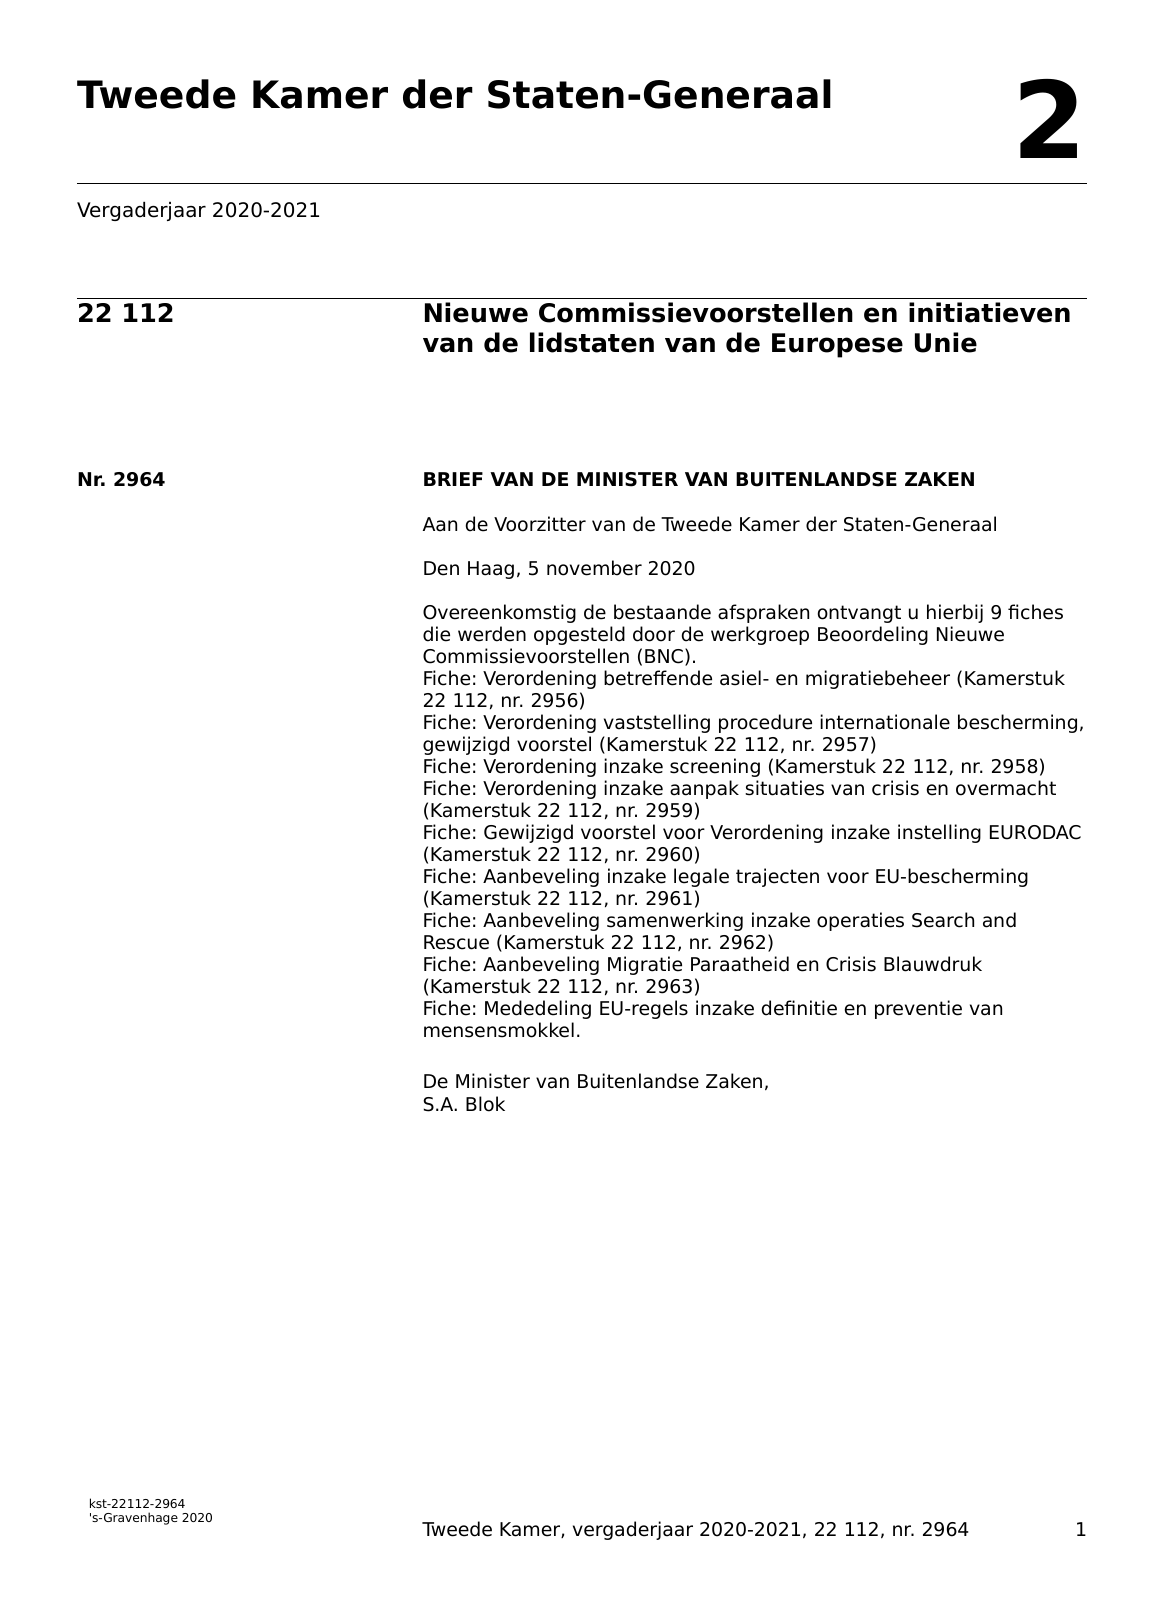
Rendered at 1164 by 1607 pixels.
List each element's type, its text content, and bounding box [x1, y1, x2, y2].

text Fiche: Mededeling EU-regels inzake definitie en preventie van mensensmokkel. [422, 997, 1087, 1041]
text Overeenkomstig de bestaande afspraken ontvangt u hierbij 9 fiches die werden opgesteld door de werkgroep Beoordeling Nieuwe Commissievoorstellen (BNC). [422, 602, 1087, 668]
text Fiche: Verordening inzake screening (Kamerstuk 22 112, nr. 2958) [422, 756, 1087, 778]
text Fiche: Verordening vaststelling procedure internationale bescherming, gewijzigd voorstel (Kamerstuk 22 112, nr. 2957) [422, 712, 1087, 756]
text Aan de Voorzitter van de Tweede Kamer der Staten-Generaal [422, 513, 1087, 536]
text Den Haag, 5 november 2020 [422, 558, 1087, 580]
subtitle 22 112 Nieuwe Commissievoorstellen en initiatieven van de lidstaten van de Europese Unie [77, 299, 1087, 358]
table_header Tweede Kamer der Staten-Generaal [77, 59, 886, 183]
table_header 2 [886, 59, 1087, 183]
text Fiche: Gewijzigd voorstel voor Verordening inzake instelling EURODAC (Kamerstuk 22 112, nr. 2960) [422, 822, 1087, 866]
text Fiche: Aanbeveling Migratie Paraatheid en Crisis Blauwdruk (Kamerstuk 22 112, nr. 2963) [422, 953, 1087, 997]
text Fiche: Aanbeveling inzake legale trajecten voor EU-bescherming (Kamerstuk 22 112, nr. 2961) [422, 866, 1087, 909]
text 's-Gravenhage 2020 [88, 1511, 323, 1525]
table_cell Vergaderjaar 2020-2021 [77, 184, 1087, 298]
text De Minister van Buitenlandse Zaken, S.A. Blok [422, 1071, 1087, 1115]
text Fiche: Verordening betreffende asiel- en migratiebeheer (Kamerstuk 22 112, nr. 2956) [422, 668, 1087, 712]
text Fiche: Verordening inzake aanpak situaties van crisis en overmacht (Kamerstuk 22 112, nr. 2959) [422, 778, 1087, 822]
subtitle Nr. 2964 BRIEF VAN DE MINISTER VAN BUITENLANDSE ZAKEN [77, 469, 1087, 491]
text kst-22112-2964 [88, 1497, 323, 1511]
text Fiche: Aanbeveling samenwerking inzake operaties Search and Rescue (Kamerstuk 22 112, nr. 2962) [422, 909, 1087, 953]
